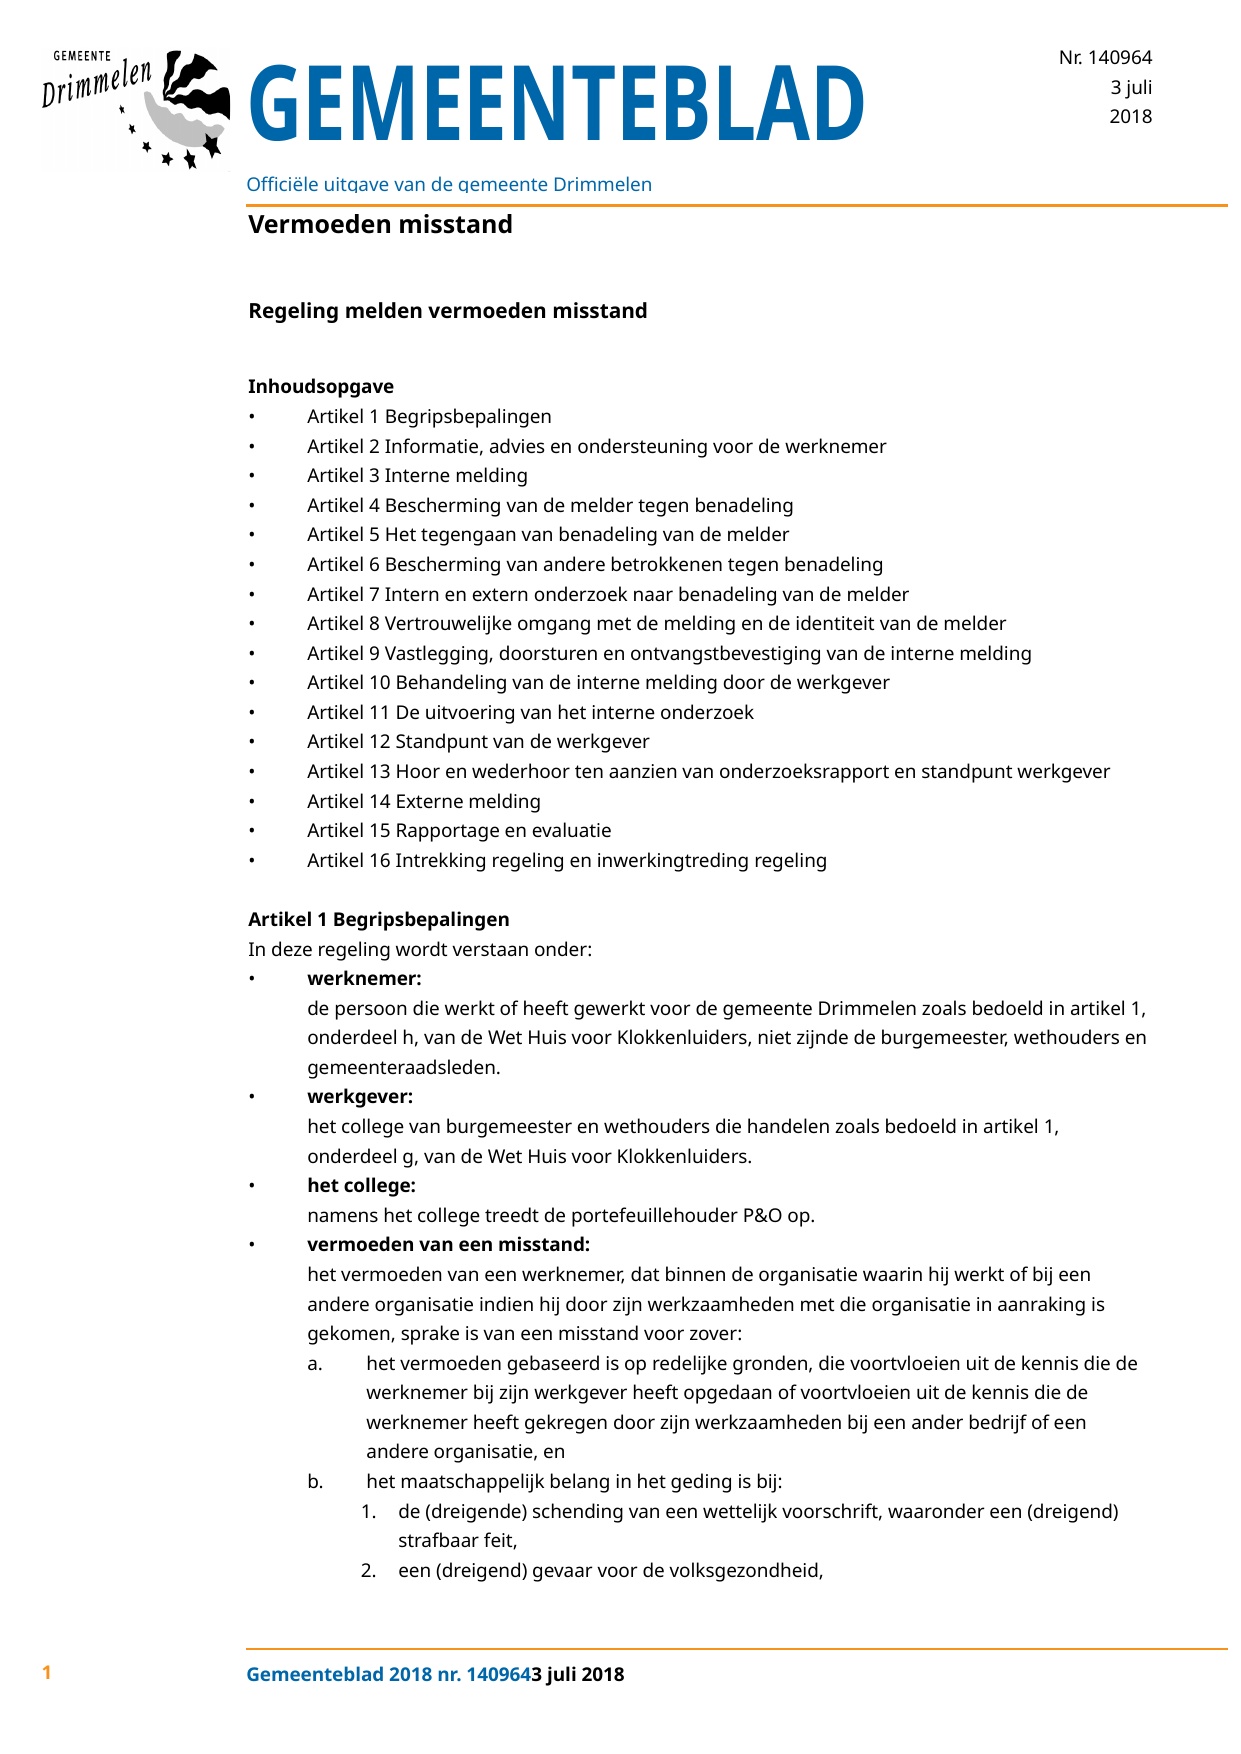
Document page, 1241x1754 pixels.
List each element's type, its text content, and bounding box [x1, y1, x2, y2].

list het maatschappelijk belang in het geding is bij: [307, 1468, 1152, 1494]
list vermoeden van een misstand: [248, 1232, 1152, 1257]
list Artikel 6 Bescherming van andere betrokkenen tegen benadeling [248, 551, 1152, 577]
list Artikel 12 Standpunt van de werkgever [248, 729, 1152, 754]
list het vermoeden van een werknemer, dat binnen de organisatie waarin hij werkt of bij een andere organisatie indien hij door zijn werkzaamheden met die organisatie in aanraking is gekomen, sprake is van een misstand voor zover: [248, 1261, 1152, 1346]
picture [41, 47, 231, 172]
text Inhoudsopgave [248, 374, 1152, 399]
text Artikel 1 Begripsbepalingen [248, 906, 1152, 932]
list Artikel 13 Hoor en wederhoor ten aanzien van onderzoeksrapport en standpunt werkgever [248, 758, 1152, 784]
list Artikel 11 De uitvoering van het interne onderzoek [248, 699, 1152, 725]
list de (dreigende) schending van een wettelijk voorschrift, waaronder een (dreigend) strafbaar feit, [361, 1498, 1152, 1553]
list Artikel 2 Informatie, advies en ondersteuning voor de werknemer [248, 433, 1152, 459]
text Regeling melden vermoeden misstand [248, 296, 1152, 324]
list het college van burgemeester en wethouders die handelen zoals bedoeld in artikel 1, onderdeel g, van de Wet Huis voor Klokkenluiders. [248, 1113, 1152, 1169]
list Artikel 16 Intrekking regeling en inwerkingtreding regeling [248, 847, 1152, 873]
list de persoon die werkt of heeft gewerkt voor de gemeente Drimmelen zoals bedoeld in artikel 1, onderdeel h, van de Wet Huis voor Klokkenluiders, niet zijnde de burgemeester, wethouders en gemeenteraadsleden. [248, 995, 1152, 1080]
list een (dreigend) gevaar voor de volksgezondheid, [361, 1557, 1152, 1583]
list Artikel 3 Interne melding [248, 462, 1152, 488]
list het vermoeden gebaseerd is op redelijke gronden, die voortvloeien uit de kennis die de werknemer bij zijn werkgever heeft opgedaan of voortvloeien uit de kennis die de werknemer heeft gekregen door zijn werkzaamheden bij een ander bedrijf of een andere organisatie, en [307, 1350, 1152, 1464]
list werknemer: [248, 965, 1152, 991]
list namens het college treedt de portefeuillehouder P&O op. [248, 1202, 1152, 1228]
list Artikel 1 Begripsbepalingen [248, 403, 1152, 429]
text Vermoeden misstand [248, 207, 1152, 241]
list Artikel 9 Vastlegging, doorsturen en ontvangstbevestiging van de interne melding [248, 640, 1152, 666]
list het college: [248, 1172, 1152, 1198]
list Artikel 8 Vertrouwelijke omgang met de melding en de identiteit van de melder [248, 610, 1152, 636]
list Artikel 15 Rapportage en evaluatie [248, 817, 1152, 843]
text In deze regeling wordt verstaan onder: [248, 936, 1152, 962]
list Artikel 7 Intern en extern onderzoek naar benadeling van de melder [248, 581, 1152, 607]
list Artikel 14 Externe melding [248, 788, 1152, 814]
list Artikel 4 Bescherming van de melder tegen benadeling [248, 492, 1152, 518]
list Artikel 10 Behandeling van de interne melding door de werkgever [248, 669, 1152, 695]
list werkgever: [248, 1084, 1152, 1109]
list Artikel 5 Het tegengaan van benadeling van de melder [248, 522, 1152, 547]
